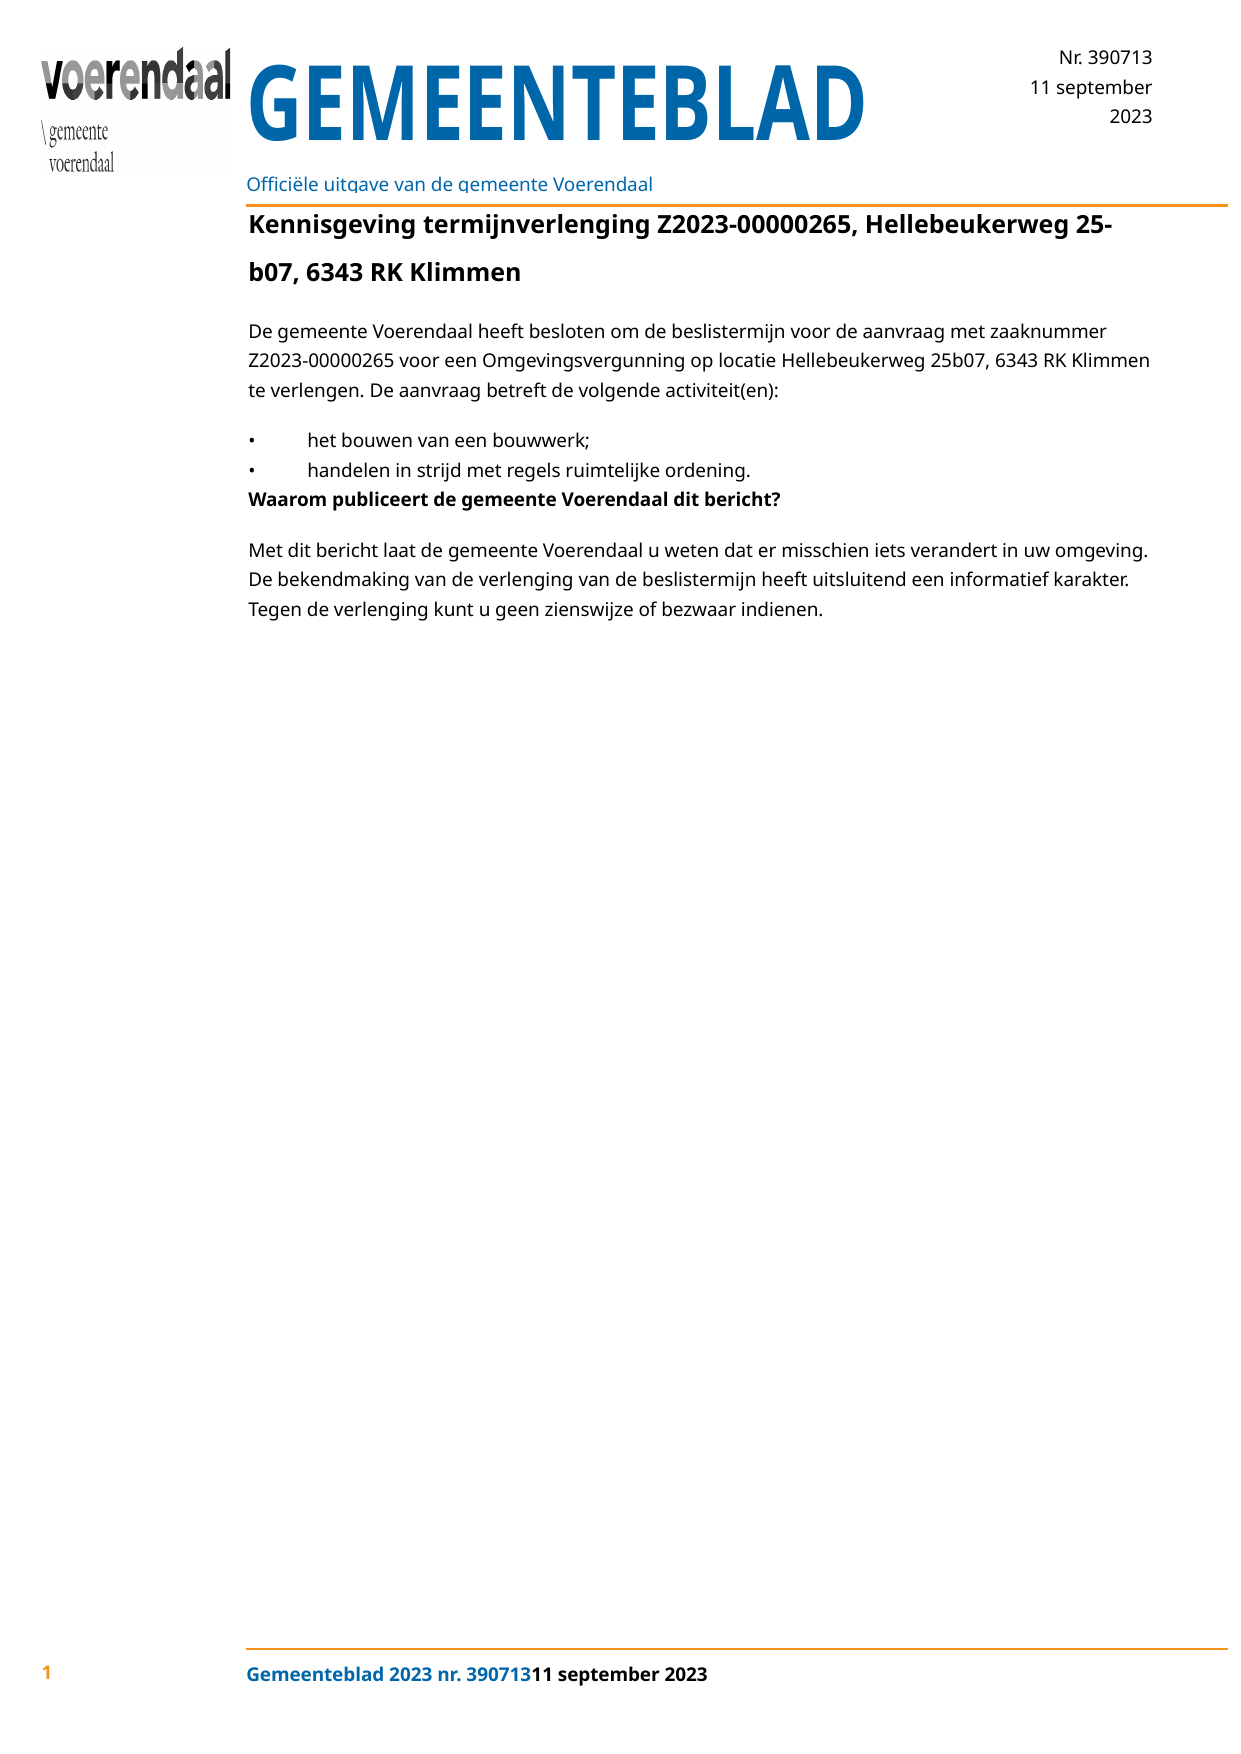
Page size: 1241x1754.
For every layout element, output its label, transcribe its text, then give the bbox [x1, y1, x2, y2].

picture [41, 47, 231, 172]
text Met dit bericht laat de gemeente Voerendaal u weten dat er misschien iets verandert in uw omgeving. De bekendmaking van de verlenging van de beslistermijn heeft uitsluitend een informatief karakter. Tegen de verlenging kunt u geen zienswijze of bezwaar indienen. [248, 537, 1152, 622]
text De gemeente Voerendaal heeft besloten om de beslistermijn voor de aanvraag met zaaknummer Z2023-00000265 voor een Omgevingsvergunning op locatie Hellebeukerweg 25b07, 6343 RK Klimmen te verlengen. De aanvraag betreft de volgende activiteit(en): [248, 318, 1152, 403]
text Kennisgeving termijnverlenging Z2023-00000265, Hellebeukerweg 25-b07, 6343 RK Klimmen [248, 207, 1152, 288]
list het bouwen van een bouwwerk; [248, 427, 1152, 453]
list handelen in strijd met regels ruimtelijke ordening. [248, 457, 1152, 483]
text Waarom publiceert de gemeente Voerendaal dit bericht? [248, 487, 1152, 512]
